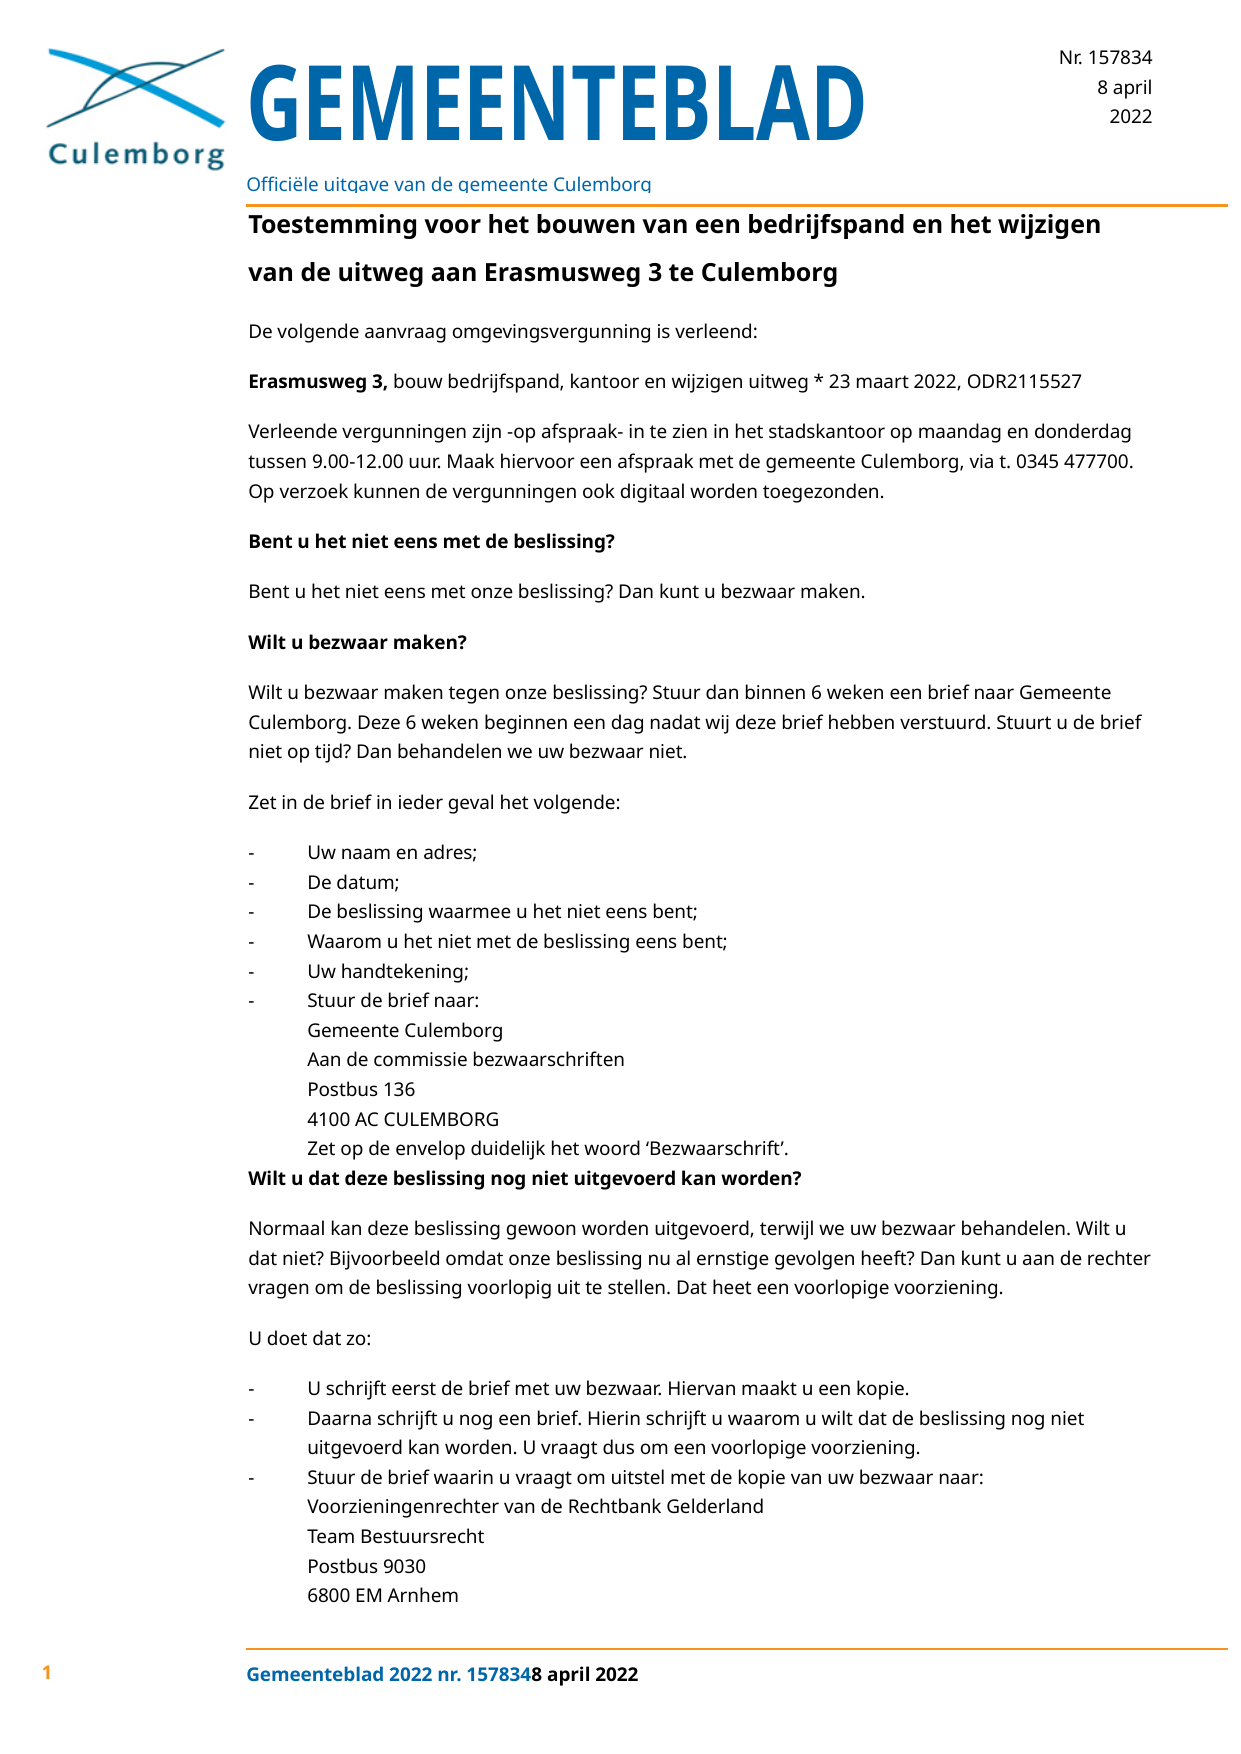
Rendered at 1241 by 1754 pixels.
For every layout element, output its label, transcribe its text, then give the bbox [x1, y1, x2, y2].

text Wilt u bezwaar maken tegen onze beslissing? Stuur dan binnen 6 weken een brief naar Gemeente Culemborg. Deze 6 weken beginnen een dag nadat wij deze brief hebben verstuurd. Stuurt u de brief niet op tijd? Dan behandelen we uw bezwaar niet. [248, 679, 1152, 764]
list De datum; [248, 869, 1152, 895]
text Erasmusweg 3, bouw bedrijfspand, kantoor en wijzigen uitweg * 23 maart 2022, ODR2115527 [248, 368, 1152, 394]
text Zet in de brief in ieder geval het volgende: [248, 789, 1152, 815]
list Daarna schrijft u nog een brief. Hierin schrijft u waarom u wilt dat de beslissing nog niet uitgevoerd kan worden. U vraagt dus om een voorlopige voorziening. [248, 1405, 1152, 1460]
text U doet dat zo: [248, 1325, 1152, 1351]
text De volgende aanvraag omgevingsvergunning is verleend: [248, 318, 1152, 344]
list Voorzieningenrechter van de Rechtbank Gelderland [248, 1494, 1152, 1519]
list Aan de commissie bezwaarschriften [248, 1047, 1152, 1072]
list 6800 EM Arnhem [248, 1582, 1152, 1608]
list Uw naam en adres; [248, 839, 1152, 865]
list Team Bestuursrecht [248, 1523, 1152, 1549]
picture [41, 47, 231, 172]
list U schrijft eerst de brief met uw bezwaar. Hiervan maakt u een kopie. [248, 1375, 1152, 1401]
text Bent u het niet eens met onze beslissing? Dan kunt u bezwaar maken. [248, 579, 1152, 604]
list Waarom u het niet met de beslissing eens bent; [248, 928, 1152, 954]
text Verleende vergunningen zijn -op afspraak- in te zien in het stadskantoor op maandag en donderdag tussen 9.00-12.00 uur. Maak hiervoor een afspraak met de gemeente Culemborg, via t. 0345 477700. Op verzoek kunnen de vergunningen ook digitaal worden toegezonden. [248, 419, 1152, 504]
list Zet op de envelop duidelijk het woord ‘Bezwaarschrift’. [248, 1135, 1152, 1161]
text Wilt u bezwaar maken? [248, 629, 1152, 655]
text Wilt u dat deze beslissing nog niet uitgevoerd kan worden? [248, 1165, 1152, 1191]
text Normaal kan deze beslissing gewoon worden uitgevoerd, terwijl we uw bezwaar behandelen. Wilt u dat niet? Bijvoorbeeld omdat onze beslissing nu al ernstige gevolgen heeft? Dan kunt u aan de rechter vragen om de beslissing voorlopig uit te stellen. Dat heet een voorlopige voorziening. [248, 1215, 1152, 1300]
list 4100 AC CULEMBORG [248, 1106, 1152, 1132]
text Bent u het niet eens met de beslissing? [248, 528, 1152, 554]
list Gemeente Culemborg [248, 1017, 1152, 1043]
list Stuur de brief naar: [248, 987, 1152, 1013]
list De beslissing waarmee u het niet eens bent; [248, 899, 1152, 924]
list Uw handtekening; [248, 958, 1152, 984]
list Postbus 9030 [248, 1553, 1152, 1579]
list Stuur de brief waarin u vraagt om uitstel met de kopie van uw bezwaar naar: [248, 1464, 1152, 1490]
list Postbus 136 [248, 1076, 1152, 1102]
text Toestemming voor het bouwen van een bedrijfspand en het wijzigen van de uitweg aan Erasmusweg 3 te Culemborg [248, 207, 1152, 288]
